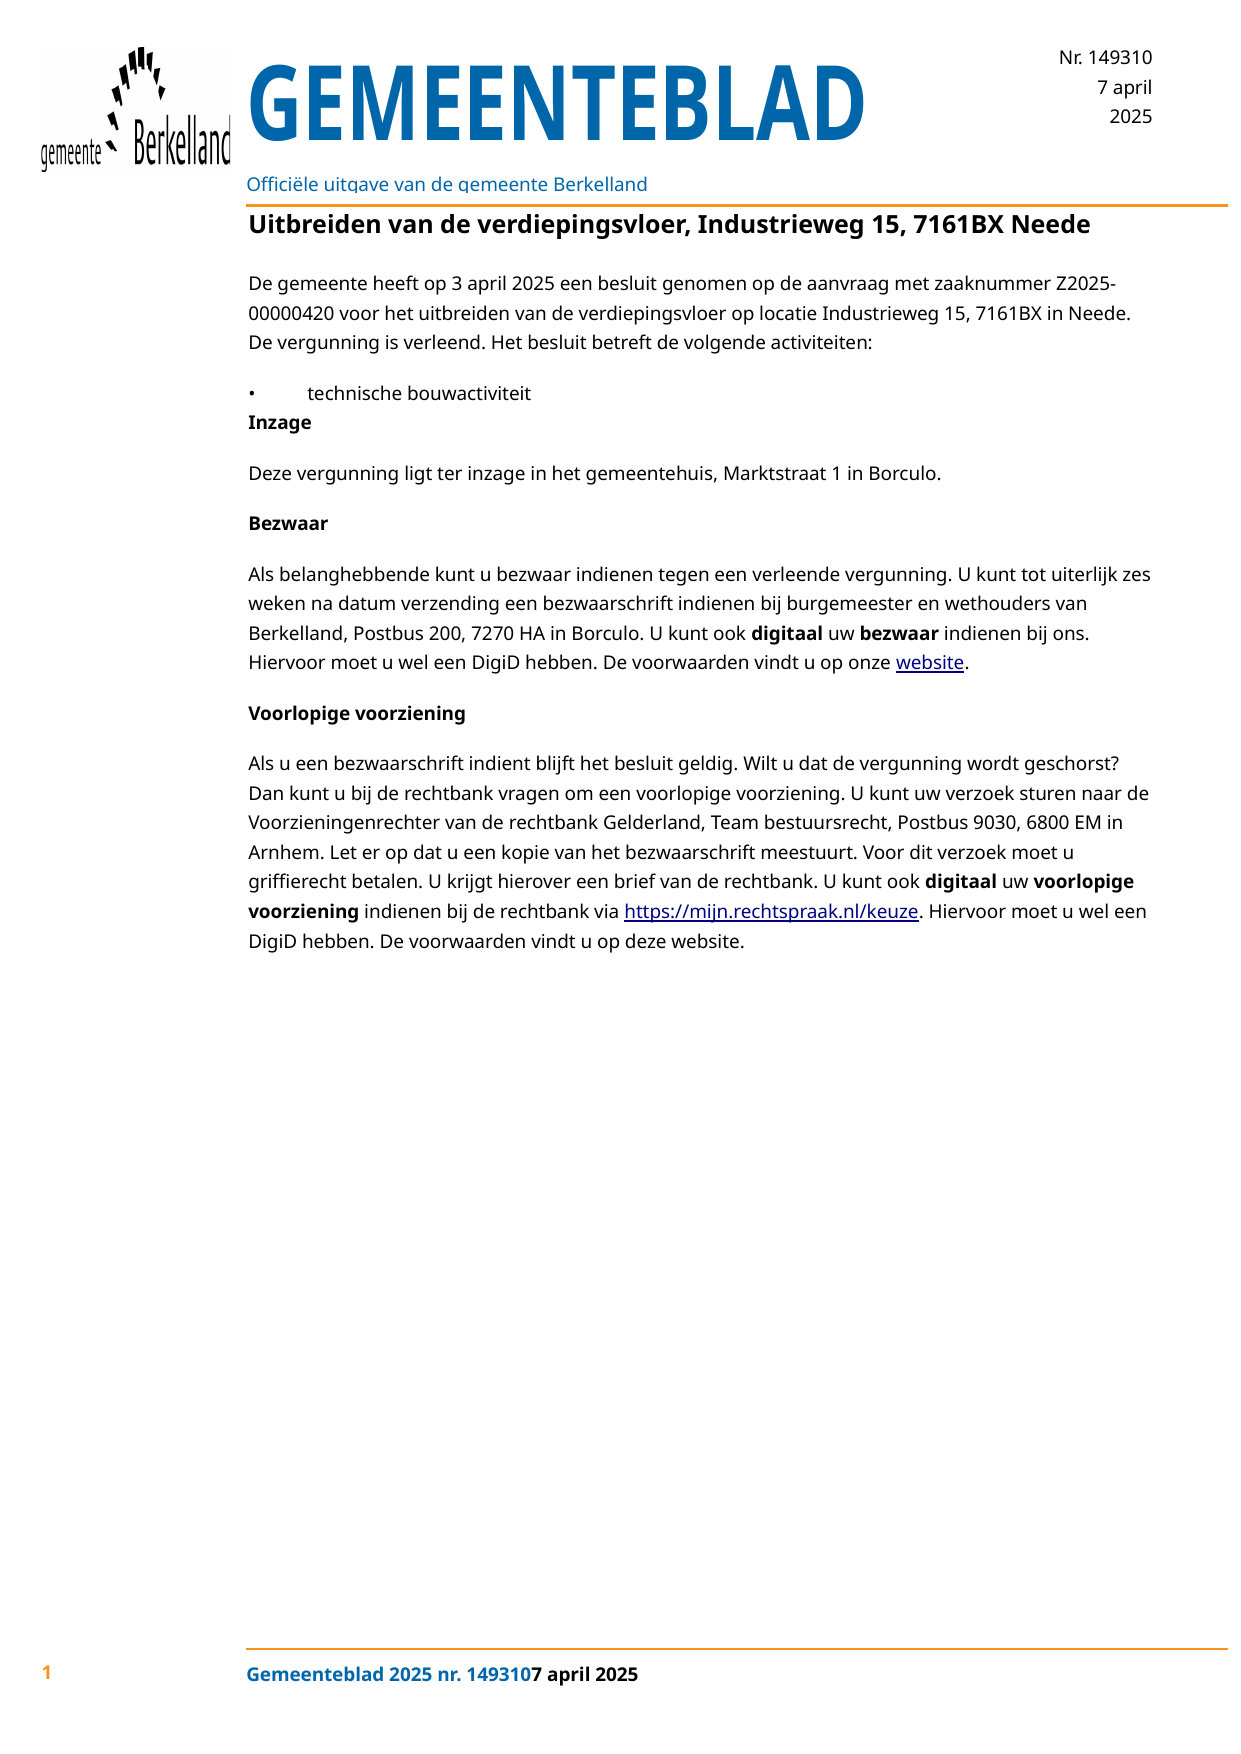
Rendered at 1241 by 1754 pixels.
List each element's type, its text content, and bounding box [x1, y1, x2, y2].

text Bezwaar [248, 510, 1152, 536]
text Inzage [248, 409, 1152, 435]
text De gemeente heeft op 3 april 2025 een besluit genomen op de aanvraag met zaaknummer Z2025-00000420 voor het uitbreiden van de verdiepingsvloer op locatie Industrieweg 15, 7161BX in Neede. De vergunning is verleend. Het besluit betreft de volgende activiteiten: [248, 270, 1152, 355]
list technische bouwactiviteit [248, 380, 1152, 406]
text Voorlopige voorziening [248, 700, 1152, 726]
text Deze vergunning ligt ter inzage in het gemeentehuis, Marktstraat 1 in Borculo. [248, 460, 1152, 486]
text Als belanghebbende kunt u bezwaar indienen tegen een verleende vergunning. U kunt tot uiterlijk zes weken na datum verzending een bezwaarschrift indienen bij burgemeester en wethouders van Berkelland, Postbus 200, 7270 HA in Borculo. U kunt ook digitaal uw bezwaar indienen bij ons. Hiervoor moet u wel een DigiD hebben. De voorwaarden vindt u op onze website. [248, 561, 1152, 675]
text Uitbreiden van de verdiepingsvloer, Industrieweg 15, 7161BX Neede [248, 207, 1152, 241]
text Als u een bezwaarschrift indient blijft het besluit geldig. Wilt u dat de vergunning wordt geschorst? Dan kunt u bij de rechtbank vragen om een voorlopige voorziening. U kunt uw verzoek sturen naar de Voorzieningenrechter van de rechtbank Gelderland, Team bestuursrecht, Postbus 9030, 6800 EM in Arnhem. Let er op dat u een kopie van het bezwaarschrift meestuurt. Voor dit verzoek moet u griffierecht betalen. U krijgt hierover een brief van de rechtbank. U kunt ook digitaal uw voorlopige voorziening indienen bij de rechtbank via https://mijn.rechtspraak.nl/keuze. Hiervoor moet u wel een DigiD hebben. De voorwaarden vindt u op deze website. [248, 750, 1152, 953]
picture [41, 47, 231, 172]
